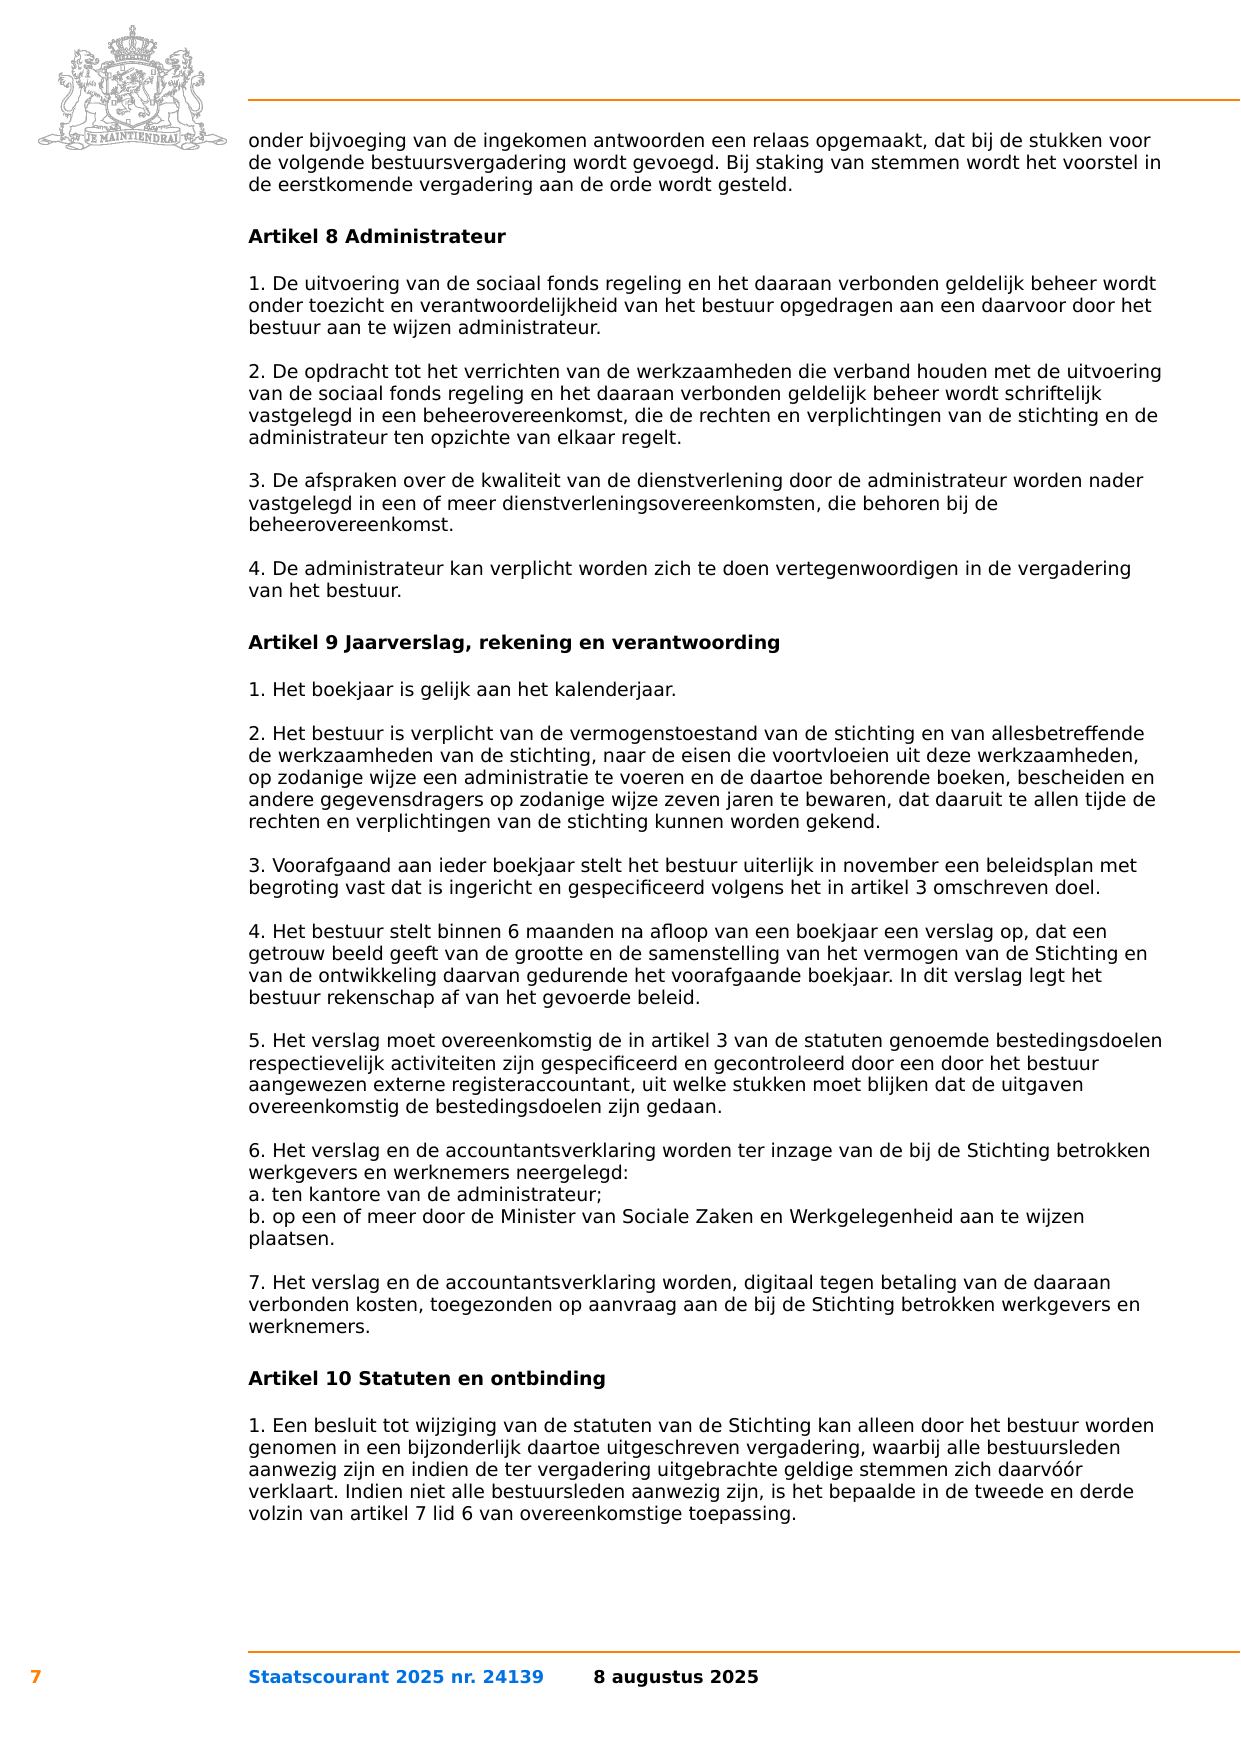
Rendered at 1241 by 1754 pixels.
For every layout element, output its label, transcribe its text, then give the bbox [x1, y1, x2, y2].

text 3. De afspraken over de kwaliteit van de dienstverlening door de administrateur worden nader vastgelegd in een of meer dienstverleningsovereenkomsten, die behoren bij de beheerovereenkomst. [248, 470, 1163, 536]
text 2. Het bestuur is verplicht van de vermogenstoestand van de stichting en van allesbetreffende de werkzaamheden van de stichting, naar de eisen die voortvloeien uit deze werkzaamheden, op zodanige wijze een administratie te voeren en de daartoe behorende boeken, bescheiden en andere gegevensdragers op zodanige wijze zeven jaren te bewaren, dat daaruit te allen tijde de rechten en verplichtingen van de stichting kunnen worden gekend. [248, 723, 1163, 833]
text a. ten kantore van de administrateur; [248, 1184, 1163, 1206]
text b. op een of meer door de Minister van Sociale Zaken en Werkgelegenheid aan te wijzen plaatsen. [248, 1206, 1163, 1250]
text 3. Voorafgaand aan ieder boekjaar stelt het bestuur uiterlijk in november een beleidsplan met begroting vast dat is ingericht en gespecificeerd volgens het in artikel 3 omschreven doel. [248, 855, 1163, 899]
text 6. Het verslag en de accountantsverklaring worden ter inzage van de bij de Stichting betrokken werkgevers en werknemers neergelegd: [248, 1140, 1163, 1184]
subtitle Artikel 10 Statuten en ontbinding [248, 1368, 1163, 1390]
text 5. Het verslag moet overeenkomstig de in artikel 3 van de statuten genoemde bestedingsdoelen respectievelijk activiteiten zijn gespecificeerd en gecontroleerd door een door het bestuur aangewezen externe registeraccountant, uit welke stukken moet blijken dat de uitgaven overeenkomstig de bestedingsdoelen zijn gedaan. [248, 1030, 1163, 1118]
subtitle Artikel 8 Administrateur [248, 226, 1163, 248]
text 1. De uitvoering van de sociaal fonds regeling en het daaraan verbonden geldelijk beheer wordt onder toezicht en verantwoordelijkheid van het bestuur opgedragen aan een daarvoor door het bestuur aan te wijzen administrateur. [248, 273, 1163, 339]
text 7. Het verslag en de accountantsverklaring worden, digitaal tegen betaling van de daaraan verbonden kosten, toegezonden op aanvraag aan de bij de Stichting betrokken werkgevers en werknemers. [248, 1272, 1163, 1338]
text 1. Een besluit tot wijziging van de statuten van de Stichting kan alleen door het bestuur worden genomen in een bijzonderlijk daartoe uitgeschreven vergadering, waarbij alle bestuursleden aanwezig zijn en indien de ter vergadering uitgebrachte geldige stemmen zich daarvóór verklaart. Indien niet alle bestuursleden aanwezig zijn, is het bepaalde in de tweede en derde volzin van artikel 7 lid 6 van overeenkomstige toepassing. [248, 1415, 1163, 1525]
subtitle Artikel 9 Jaarverslag, rekening en verantwoording [248, 632, 1163, 654]
text 4. De administrateur kan verplicht worden zich te doen vertegenwoordigen in de vergadering van het bestuur. [248, 558, 1163, 602]
text onder bijvoeging van de ingekomen antwoorden een relaas opgemaakt, dat bij de stukken voor de volgende bestuursvergadering wordt gevoegd. Bij staking van stemmen wordt het voorstel in de eerstkomende vergadering aan de orde wordt gesteld. [248, 130, 1163, 196]
text 4. Het bestuur stelt binnen 6 maanden na afloop van een boekjaar een verslag op, dat een getrouw beeld geeft van de grootte en de samenstelling van het vermogen van de Stichting en van de ontwikkeling daarvan gedurende het voorafgaande boekjaar. In dit verslag legt het bestuur rekenschap af van het gevoerde beleid. [248, 921, 1163, 1008]
picture [38, 25, 227, 150]
text 2. De opdracht tot het verrichten van de werkzaamheden die verband houden met de uitvoering van de sociaal fonds regeling en het daaraan verbonden geldelijk beheer wordt schriftelijk vastgelegd in een beheerovereenkomst, die de rechten en verplichtingen van de stichting en de administrateur ten opzichte van elkaar regelt. [248, 361, 1163, 448]
text 1. Het boekjaar is gelijk aan het kalenderjaar. [248, 679, 1163, 701]
